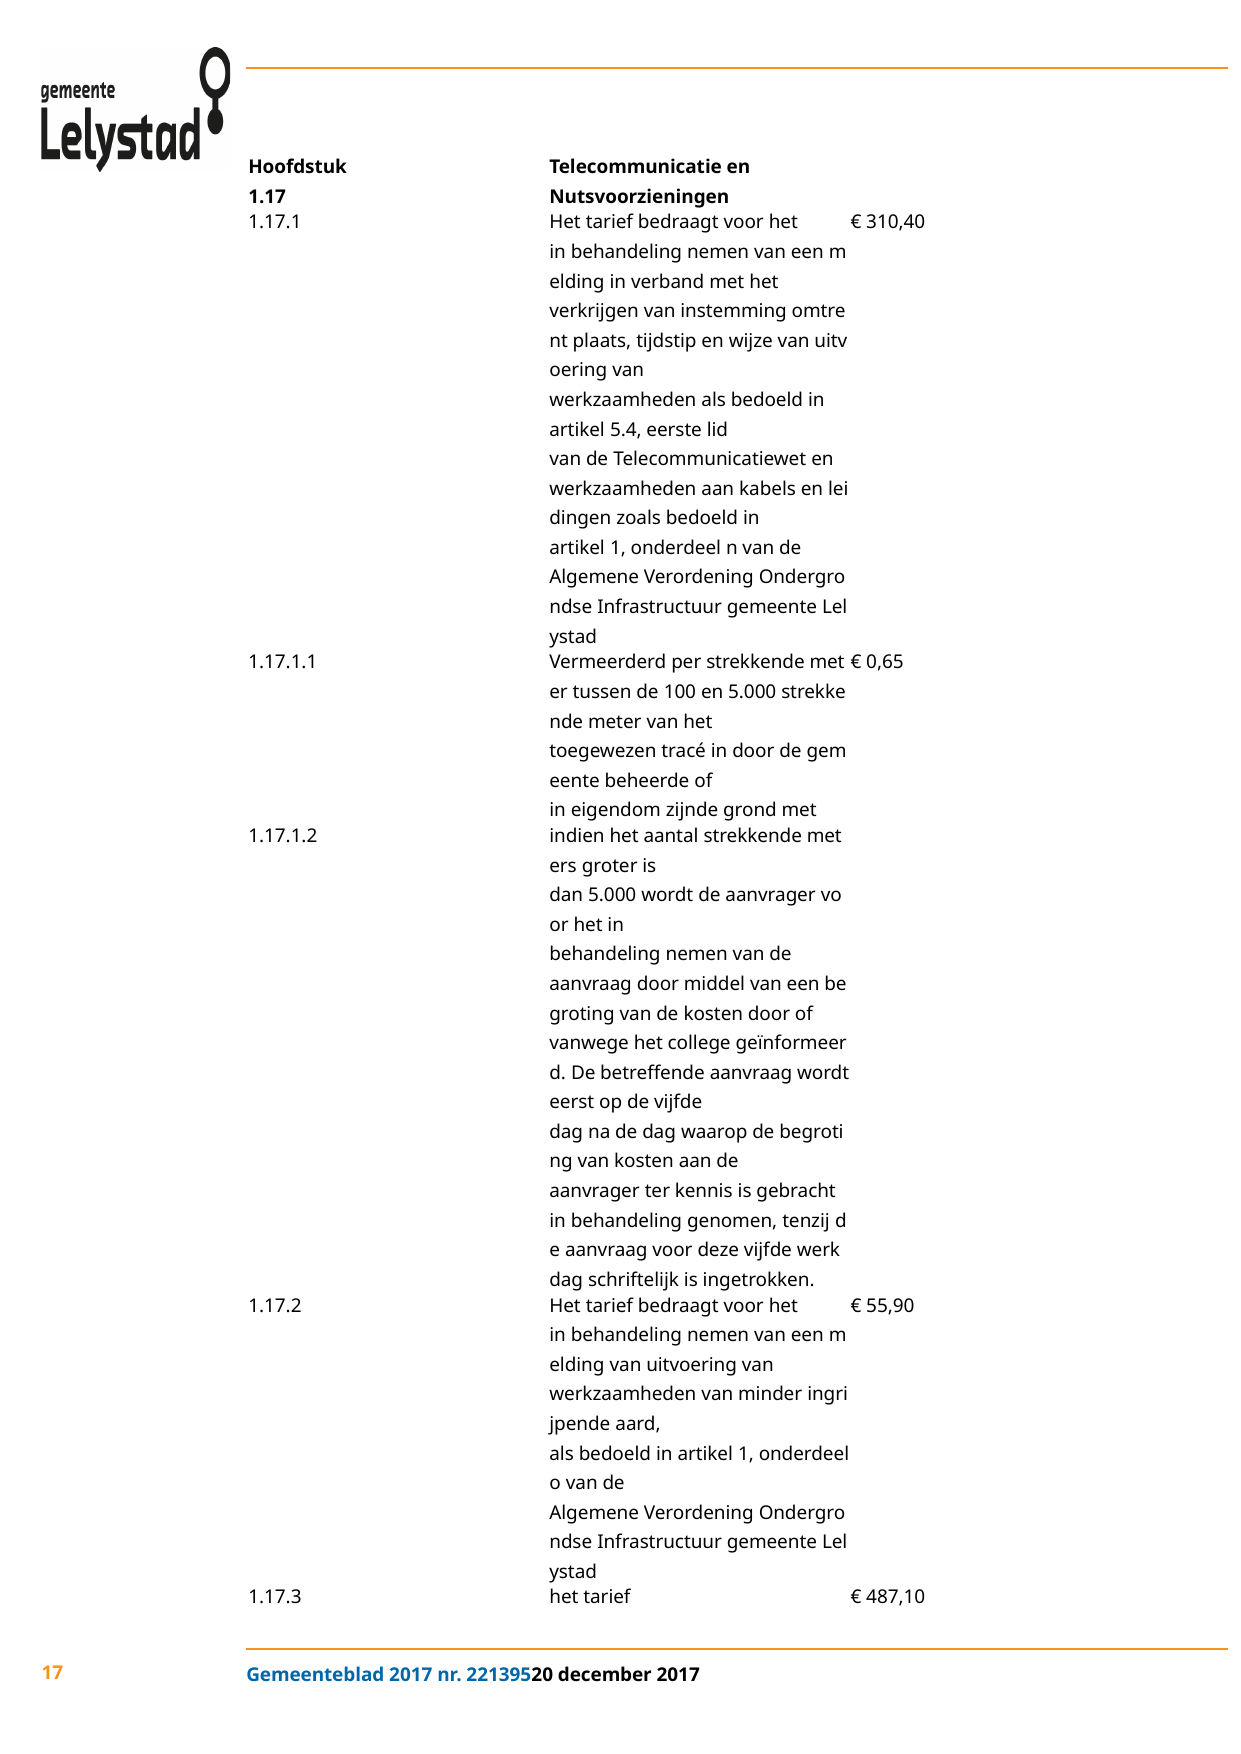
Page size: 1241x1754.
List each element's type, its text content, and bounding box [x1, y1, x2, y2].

table_cell [850, 95, 1152, 121]
table_cell Het tarief bedraagt voor het in behandeling nemen van een melding van uitvoering van werkzaamheden van minder ingrijpende aard, als bedoeld in artikel 1, onderdeel o van de Algemene Verordening Ondergrondse Infrastructuur gemeente Lelystad [549, 1292, 850, 1584]
table_cell indien het aantal strekkende meters groter is dan 5.000 wordt de aanvrager voor het in behandeling nemen van de aanvraag door middel van een begroting van de kosten door of vanwege het college geïnformeerd. De betreffende aanvraag wordt eerst op de vijfde dag na de dag waarop de begroting van kosten aan de aanvrager ter kennis is gebracht in behandeling genomen, tenzij de aanvraag voor deze vijfde werkdag schriftelijk is ingetrokken. [549, 822, 850, 1292]
table_cell 1.17.1 [248, 209, 549, 649]
table_header Hoofdstuk 1.17 [248, 154, 549, 209]
picture [41, 47, 231, 172]
table_header Telecommunicatie en Nutsvoorzieningen [549, 154, 850, 209]
table_cell Het tarief bedraagt voor het in behandeling nemen van een melding in verband met het verkrijgen van instemming omtrent plaats, tijdstip en wijze van uitvoering van werkzaamheden als bedoeld in artikel 5.4, eerste lid van de Telecommunicatiewet en werkzaamheden aan kabels en leidingen zoals bedoeld in artikel 1, onderdeel n van de Algemene Verordening Ondergrondse Infrastructuur gemeente Lelystad [549, 209, 850, 649]
table_cell [549, 95, 850, 121]
table_cell € 310,40 [850, 209, 1152, 649]
table_cell 1.17.1.1 [248, 649, 549, 822]
table_cell Vermeerderd per strekkende meter tussen de 100 en 5.000 strekkende meter van het toegewezen tracé in door de gemeente beheerde of in eigendom zijnde grond met [549, 649, 850, 822]
table_cell € 487,10 [850, 1584, 1152, 1609]
table_cell € 55,90 [850, 1292, 1152, 1584]
table_cell 1.17.3 [248, 1584, 549, 1609]
table_header [850, 154, 1152, 209]
table_cell het tarief [549, 1584, 850, 1609]
table_cell € 0,65 [850, 649, 1152, 822]
table_cell 1.17.1.2 [248, 822, 549, 1292]
table_cell [850, 822, 1152, 1292]
table_cell [248, 95, 549, 121]
table_cell 1.17.2 [248, 1292, 549, 1584]
